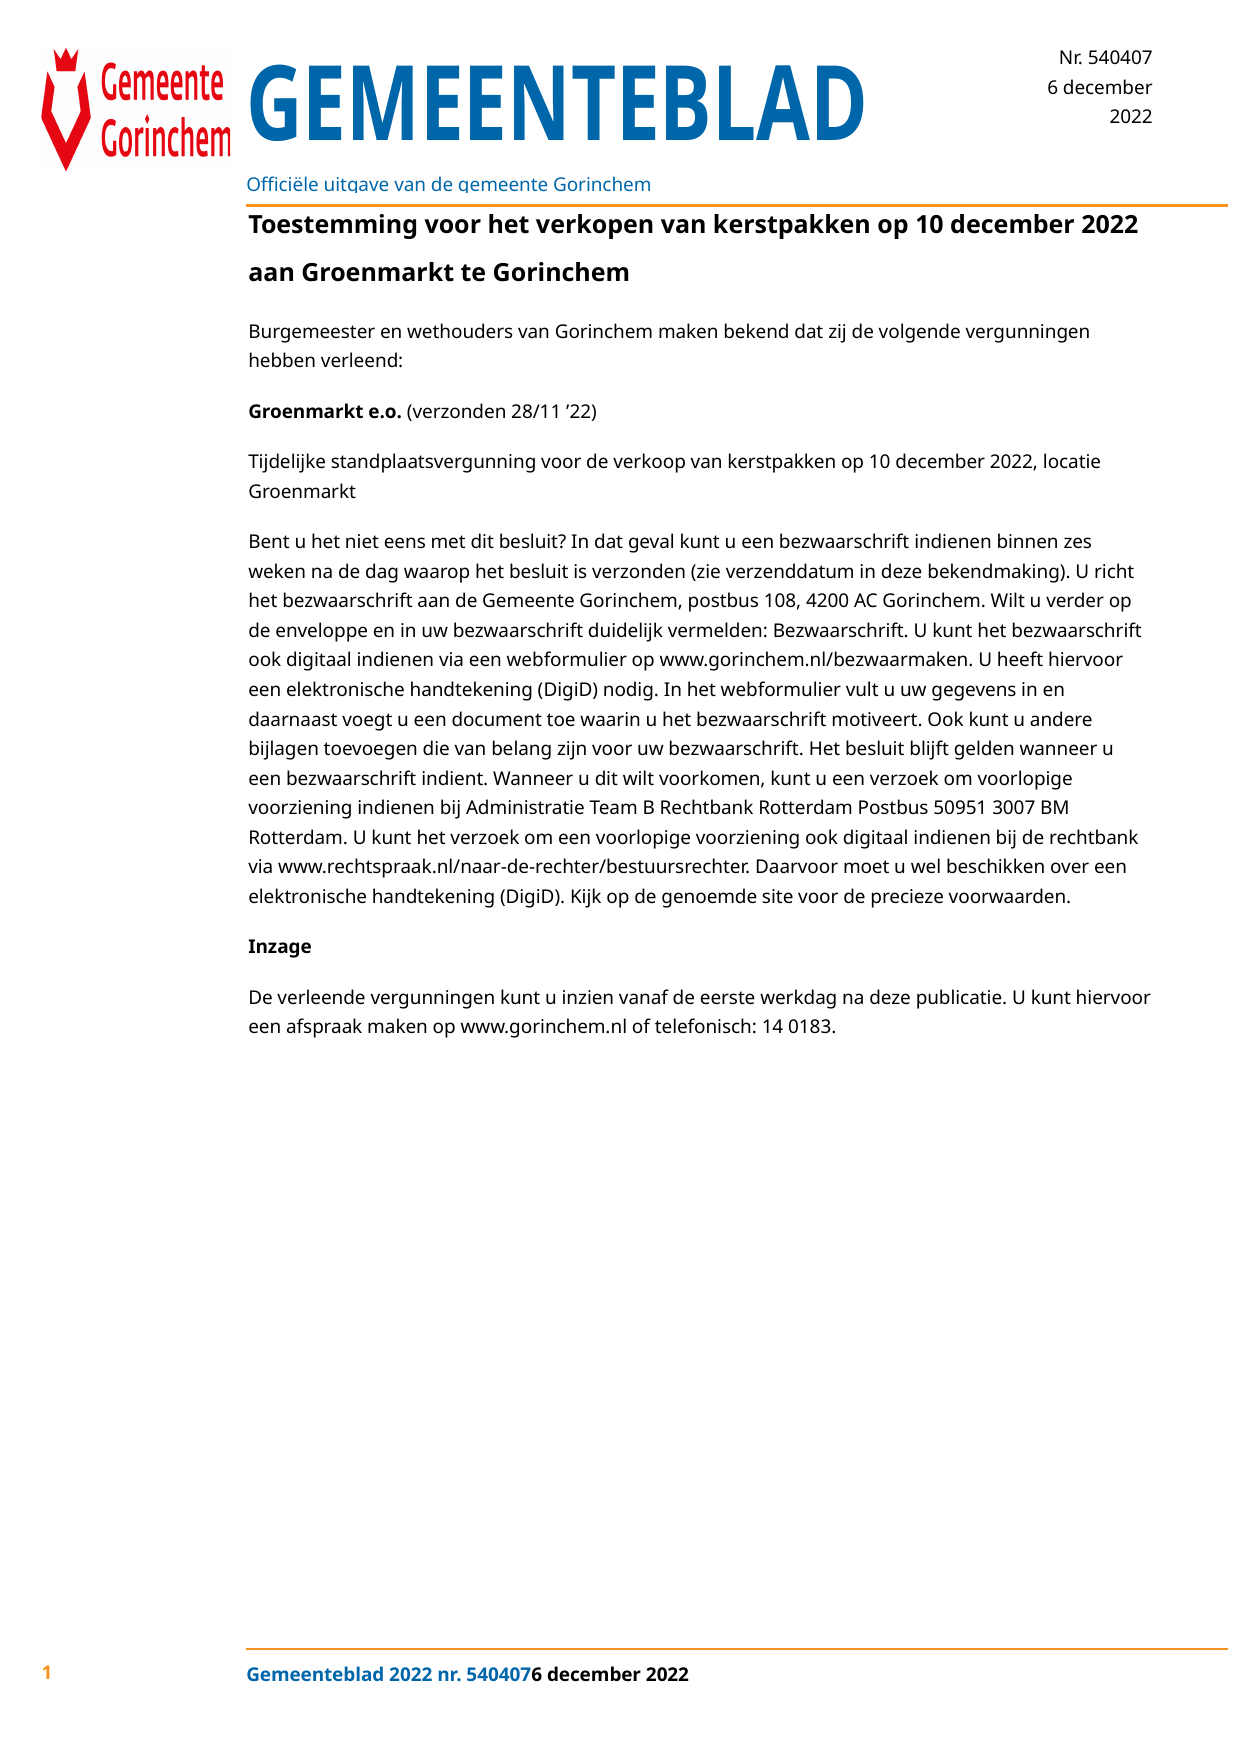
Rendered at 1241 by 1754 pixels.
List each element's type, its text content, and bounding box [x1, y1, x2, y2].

picture [41, 47, 231, 172]
text Groenmarkt e.o. (verzonden 28/11 ’22) [248, 398, 1152, 424]
text Bent u het niet eens met dit besluit? In dat geval kunt u een bezwaarschrift indienen binnen zes weken na de dag waarop het besluit is verzonden (zie verzenddatum in deze bekendmaking). U richt het bezwaarschrift aan de Gemeente Gorinchem, postbus 108, 4200 AC Gorinchem. Wilt u verder op de enveloppe en in uw bezwaarschrift duidelijk vermelden: Bezwaarschrift. U kunt het bezwaarschrift ook digitaal indienen via een webformulier op www.gorinchem.nl/bezwaarmaken. U heeft hiervoor een elektronische handtekening (DigiD) nodig. In het webformulier vult u uw gegevens in en daarnaast voegt u een document toe waarin u het bezwaarschrift motiveert. Ook kunt u andere bijlagen toevoegen die van belang zijn voor uw bezwaarschrift. Het besluit blijft gelden wanneer u een bezwaarschrift indient. Wanneer u dit wilt voorkomen, kunt u een verzoek om voorlopige voorziening indienen bij Administratie Team B Rechtbank Rotterdam Postbus 50951 3007 BM Rotterdam. U kunt het verzoek om een voorlopige voorziening ook digitaal indienen bij de rechtbank via www.rechtspraak.nl/naar-de-rechter/bestuursrechter. Daarvoor moet u wel beschikken over een elektronische handtekening (DigiD). Kijk op de genoemde site voor de precieze voorwaarden. [248, 528, 1152, 909]
text Toestemming voor het verkopen van kerstpakken op 10 december 2022 aan Groenmarkt te Gorinchem [248, 207, 1152, 288]
text Burgemeester en wethouders van Gorinchem maken bekend dat zij de volgende vergunningen hebben verleend: [248, 318, 1152, 373]
text Inzage [248, 934, 1152, 959]
text De verleende vergunningen kunt u inzien vanaf de eerste werkdag na deze publicatie. U kunt hiervoor een afspraak maken op www.gorinchem.nl of telefonisch: 14 0183. [248, 984, 1152, 1039]
text Tijdelijke standplaatsvergunning voor de verkoop van kerstpakken op 10 december 2022, locatie Groenmarkt [248, 448, 1152, 504]
